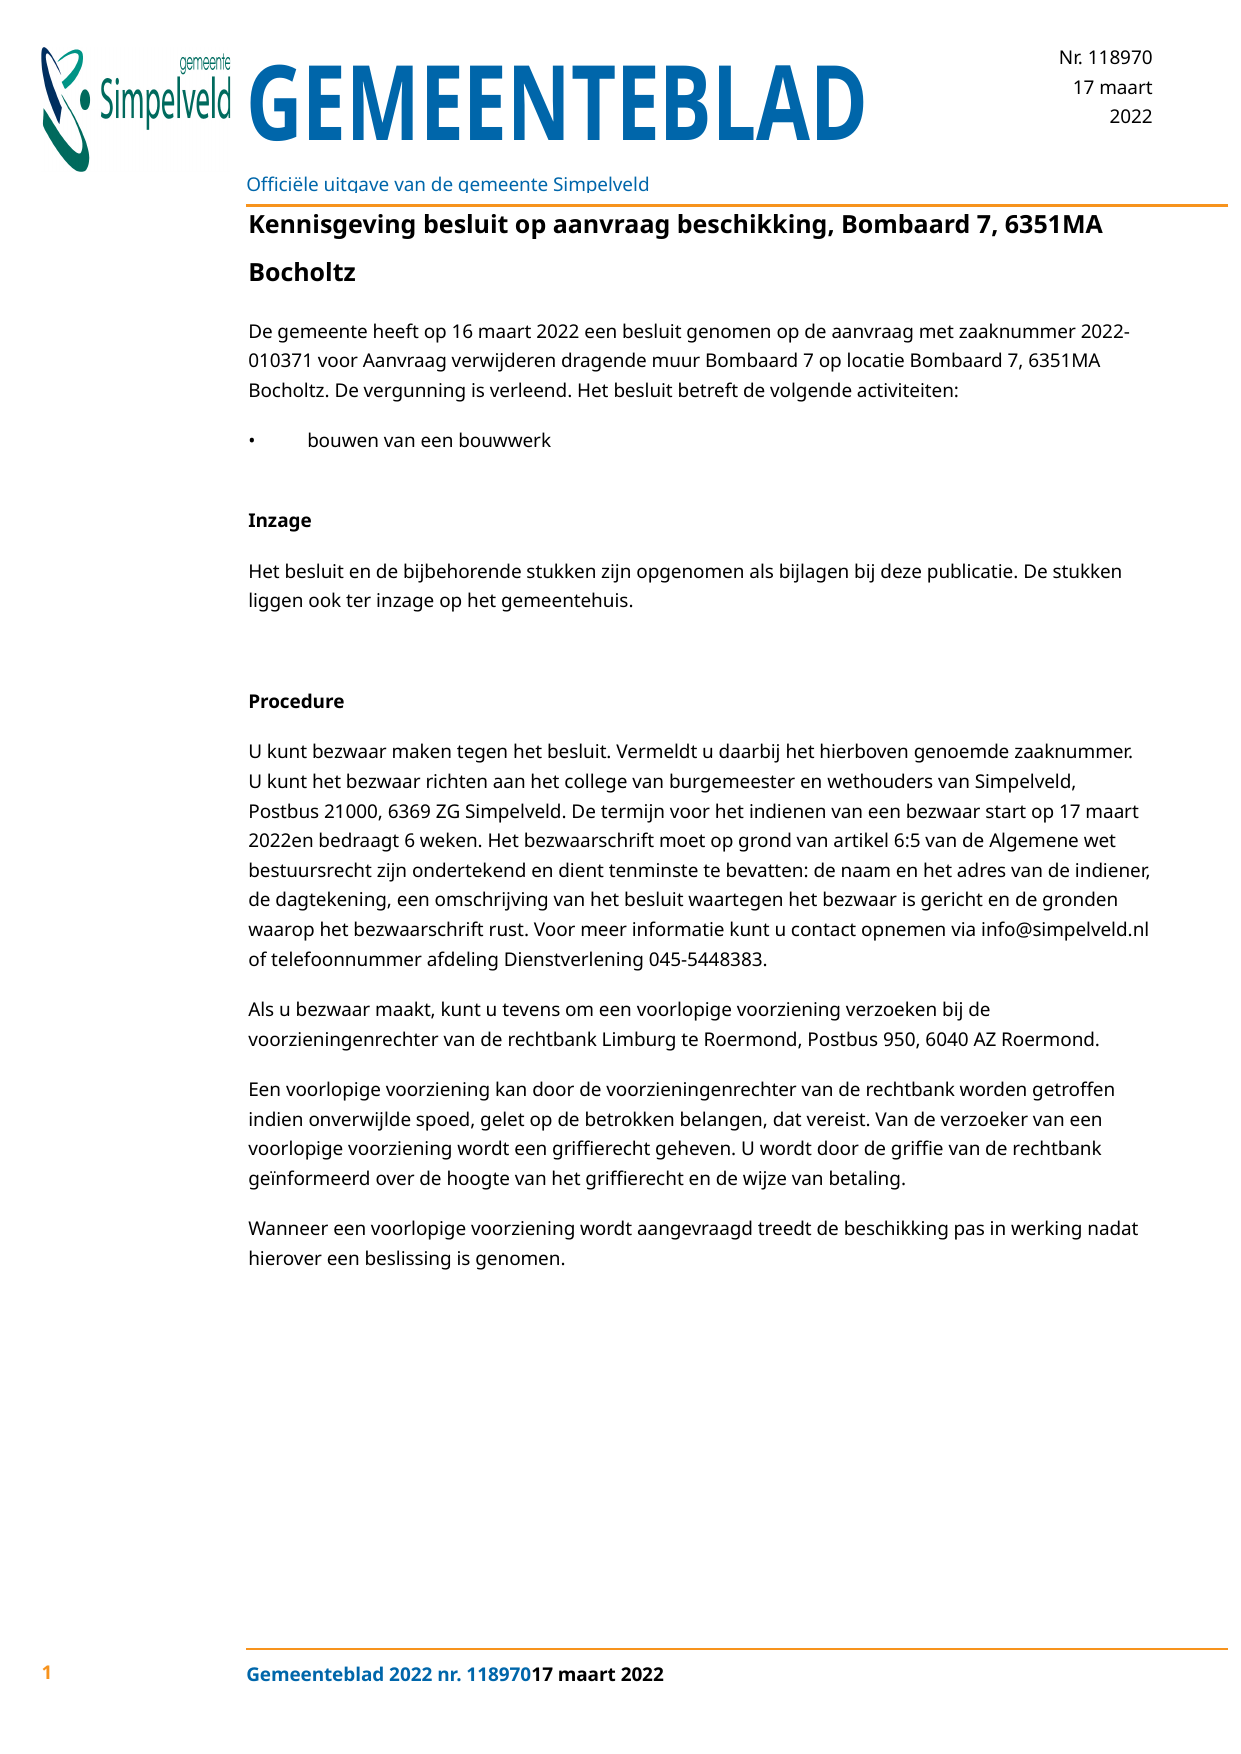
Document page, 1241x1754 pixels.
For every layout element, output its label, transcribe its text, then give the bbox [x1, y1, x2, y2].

text U kunt bezwaar maken tegen het besluit. Vermeldt u daarbij het hierboven genoemde zaaknummer. U kunt het bezwaar richten aan het college van burgemeester en wethouders van Simpelveld, Postbus 21000, 6369 ZG Simpelveld. De termijn voor het indienen van een bezwaar start op 17 maart 2022en bedraagt 6 weken. Het bezwaarschrift moet op grond van artikel 6:5 van de Algemene wet bestuursrecht zijn ondertekend en dient tenminste te bevatten: de naam en het adres van de indiener, de dagtekening, een omschrijving van het besluit waartegen het bezwaar is gericht en de gronden waarop het bezwaarschrift rust. Voor meer informatie kunt u contact opnemen via info@simpelveld.nl of telefoonnummer afdeling Dienstverlening 045-5448383. [248, 739, 1152, 972]
text De gemeente heeft op 16 maart 2022 een besluit genomen op de aanvraag met zaaknummer 2022-010371 voor Aanvraag verwijderen dragende muur Bombaard 7 op locatie Bombaard 7, 6351MA Bocholtz. De vergunning is verleend. Het besluit betreft de volgende activiteiten: [248, 318, 1152, 403]
text Procedure [248, 688, 1152, 714]
text Kennisgeving besluit op aanvraag beschikking, Bombaard 7, 6351MA Bocholtz [248, 207, 1152, 288]
text Wanneer een voorlopige voorziening wordt aangevraagd treedt de beschikking pas in werking nadat hierover een beslissing is genomen. [248, 1215, 1152, 1271]
picture [41, 47, 231, 172]
text Het besluit en de bijbehorende stukken zijn opgenomen als bijlagen bij deze publicatie. De stukken liggen ook ter inzage op het gemeentehuis. [248, 558, 1152, 613]
text Een voorlopige voorziening kan door de voorzieningenrechter van de rechtbank worden getroffen indien onverwijlde spoed, gelet op de betrokken belangen, dat vereist. Van de verzoeker van een voorlopige voorziening wordt een griffierecht geheven. U wordt door de griffie van de rechtbank geïnformeerd over de hoogte van het griffierecht en de wijze van betaling. [248, 1076, 1152, 1191]
text Inzage [248, 507, 1152, 533]
list bouwen van een bouwwerk [248, 427, 1152, 453]
text Als u bezwaar maakt, kunt u tevens om een voorlopige voorziening verzoeken bij de voorzieningenrechter van de rechtbank Limburg te Roermond, Postbus 950, 6040 AZ Roermond. [248, 996, 1152, 1052]
